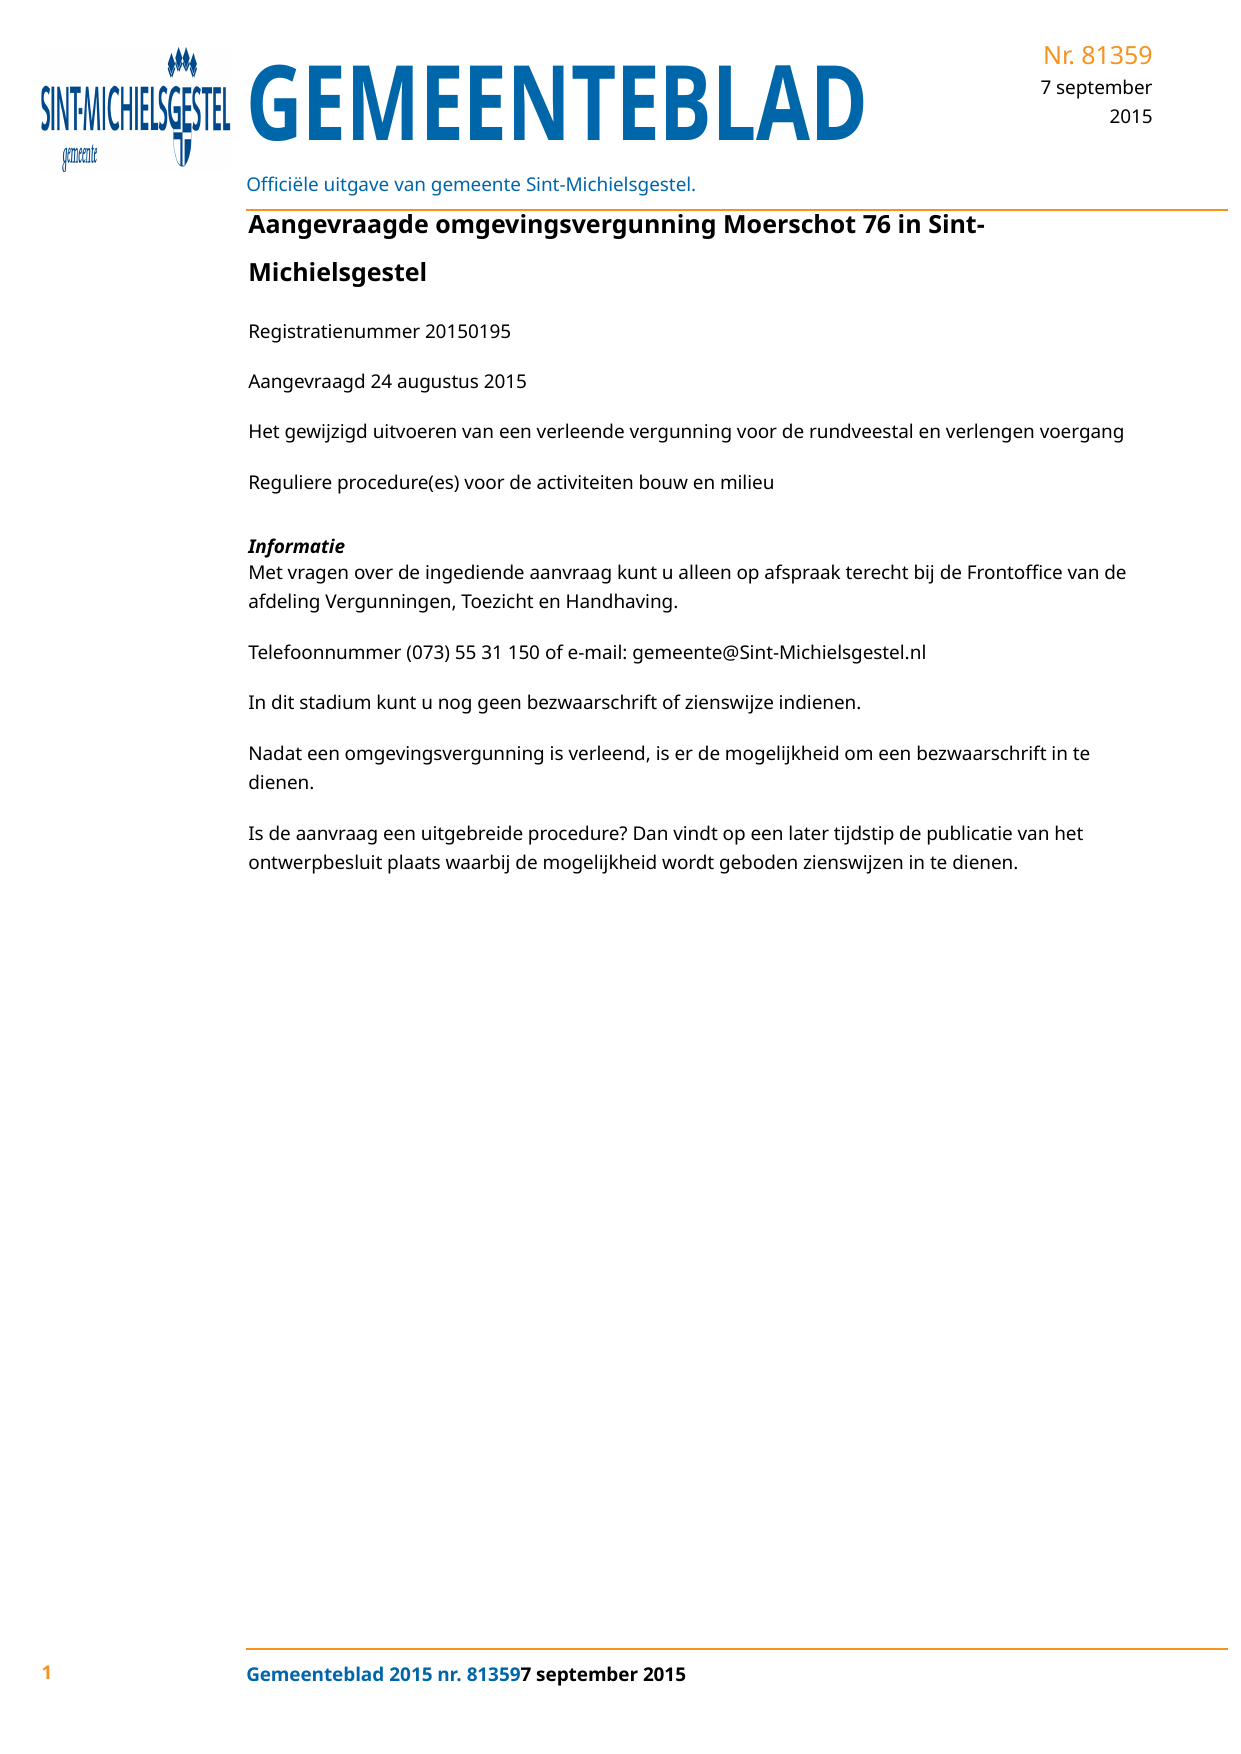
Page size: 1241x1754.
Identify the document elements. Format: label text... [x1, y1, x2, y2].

text Aangevraagde omgevingsvergunning Moerschot 76 in Sint-Michielsgestel [248, 211, 1152, 288]
text Reguliere procedure(es) voor de activiteiten bouw en milieu [248, 469, 1152, 495]
text Het gewijzigd uitvoeren van een verleende vergunning voor de rundveestal en verlengen voergang [248, 419, 1152, 444]
text Informatie [248, 533, 1152, 559]
picture [41, 47, 231, 172]
text Is de aanvraag een uitgebreide procedure? Dan vindt op een later tijdstip de publicatie van het ontwerpbesluit plaats waarbij de mogelijkheid wordt geboden zienswijzen in te dienen. [248, 820, 1152, 875]
text In dit stadium kunt u nog geen bezwaarschrift of zienswijze indienen. [248, 689, 1152, 715]
text Telefoonnummer (073) 55 31 150 of e-mail: gemeente@Sint-Michielsgestel.nl [248, 639, 1152, 664]
text Nadat een omgevingsvergunning is verleend, is er de mogelijkheid om een bezwaarschrift in te dienen. [248, 740, 1152, 795]
text Met vragen over de ingediende aanvraag kunt u alleen op afspraak terecht bij de Frontoffice van de afdeling Vergunningen, Toezicht en Handhaving. [248, 559, 1152, 614]
text Aangevraagd 24 augustus 2015 [248, 368, 1152, 394]
text Registratienummer 20150195 [248, 318, 1152, 344]
